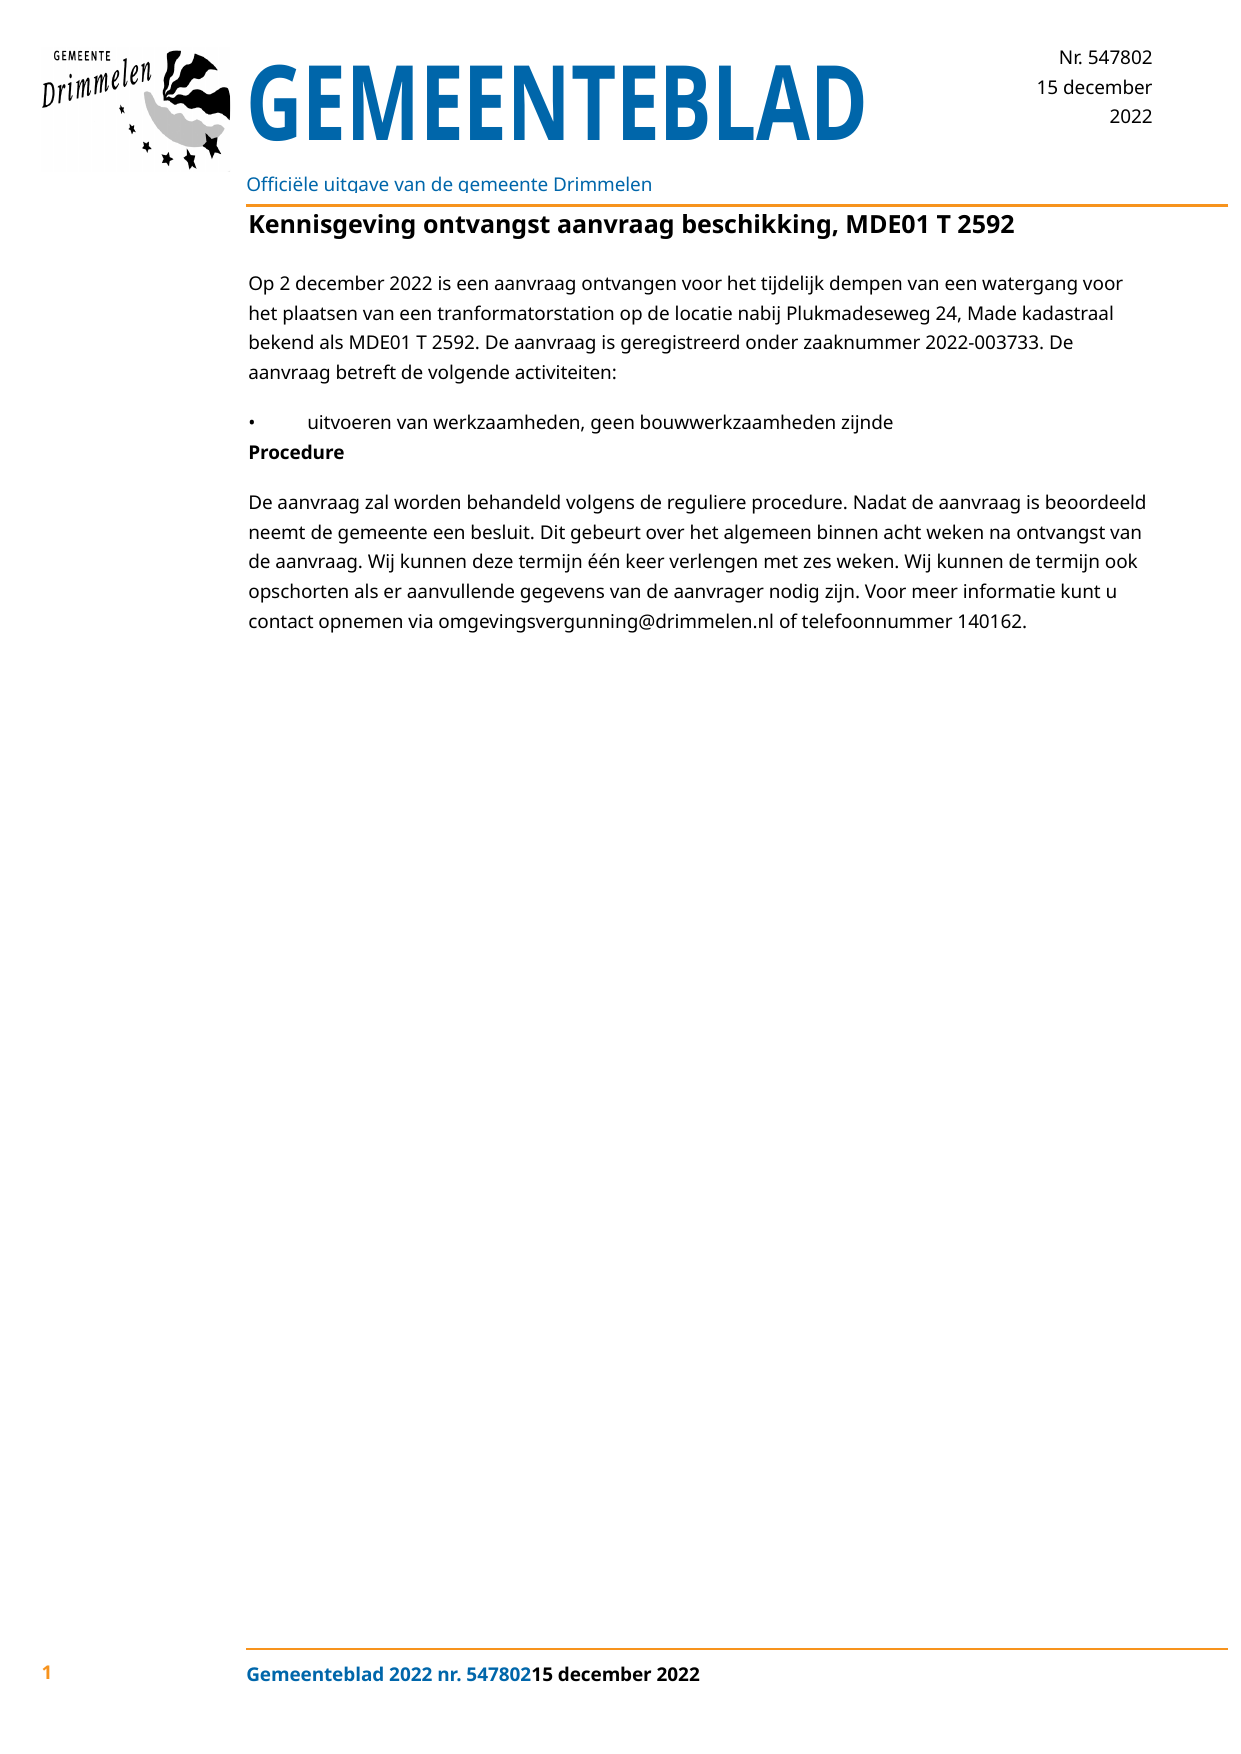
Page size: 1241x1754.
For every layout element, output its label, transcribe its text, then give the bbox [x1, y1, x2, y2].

text Op 2 december 2022 is een aanvraag ontvangen voor het tijdelijk dempen van een watergang voor het plaatsen van een tranformatorstation op de locatie nabij Plukmadeseweg 24, Made kadastraal bekend als MDE01 T 2592. De aanvraag is geregistreerd onder zaaknummer 2022-003733. De aanvraag betreft de volgende activiteiten: [248, 270, 1152, 385]
text Kennisgeving ontvangst aanvraag beschikking, MDE01 T 2592 [248, 207, 1152, 241]
picture [41, 47, 231, 172]
text De aanvraag zal worden behandeld volgens de reguliere procedure. Nadat de aanvraag is beoordeeld neemt de gemeente een besluit. Dit gebeurt over het algemeen binnen acht weken na ontvangst van de aanvraag. Wij kunnen deze termijn één keer verlengen met zes weken. Wij kunnen de termijn ook opschorten als er aanvullende gegevens van de aanvrager nodig zijn. Voor meer informatie kunt u contact opnemen via omgevingsvergunning@drimmelen.nl of telefoonnummer 140162. [248, 489, 1152, 633]
list uitvoeren van werkzaamheden, geen bouwwerkzaamheden zijnde [248, 409, 1152, 435]
text Procedure [248, 439, 1152, 465]
